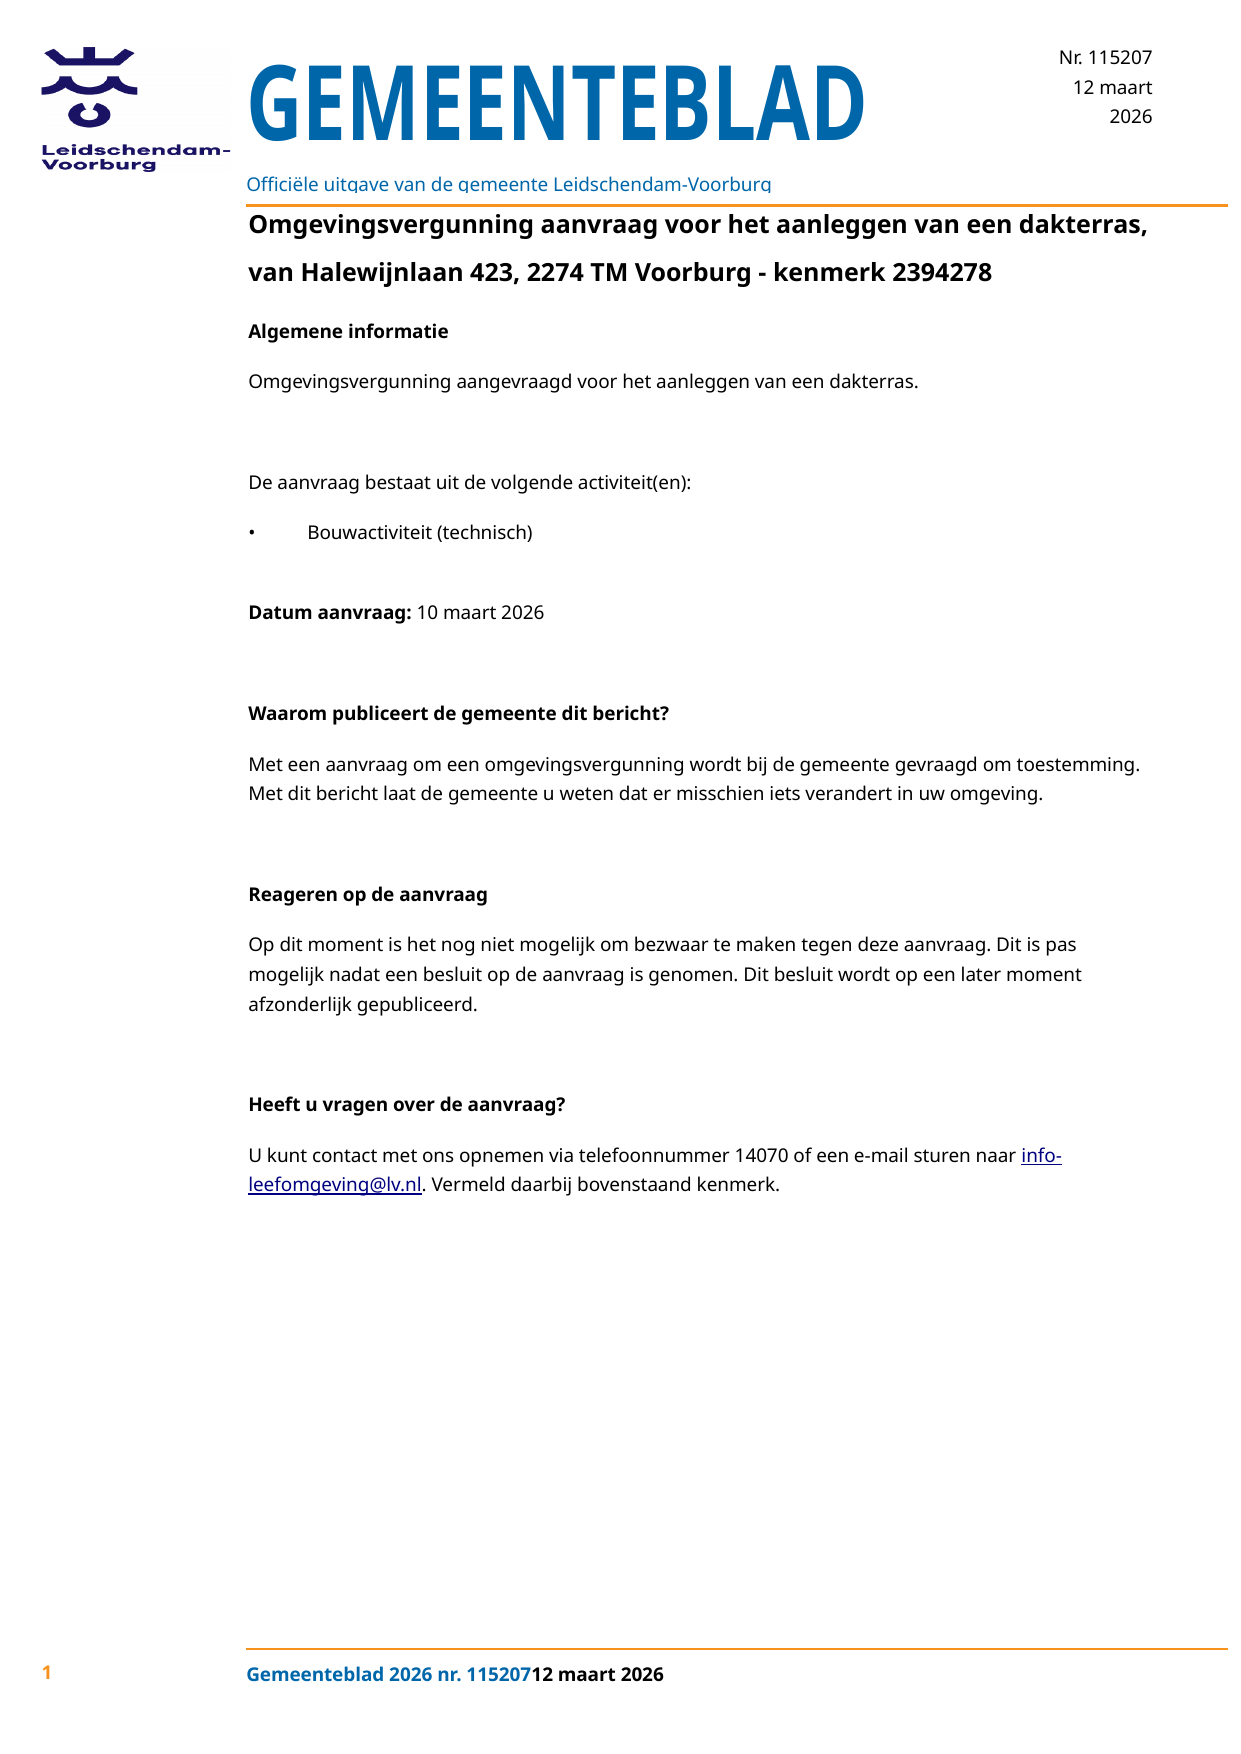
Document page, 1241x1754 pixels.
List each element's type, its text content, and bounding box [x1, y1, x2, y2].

text De aanvraag bestaat uit de volgende activiteit(en): [248, 469, 1152, 495]
list Bouwactiviteit (technisch) [248, 519, 1152, 545]
text Waarom publiceert de gemeente dit bericht? [248, 700, 1152, 726]
text Heeft u vragen over de aanvraag? [248, 1092, 1152, 1117]
text Omgevingsvergunning aanvraag voor het aanleggen van een dakterras, van Halewijnlaan 423, 2274 TM Voorburg - kenmerk 2394278 [248, 207, 1152, 288]
text Reageren op de aanvraag [248, 881, 1152, 907]
text Datum aanvraag: 10 maart 2026 [248, 599, 1152, 625]
text Omgevingsvergunning aangevraagd voor het aanleggen van een dakterras. [248, 368, 1152, 394]
text Algemene informatie [248, 318, 1152, 344]
text Met een aanvraag om een omgevingsvergunning wordt bij de gemeente gevraagd om toestemming. Met dit bericht laat de gemeente u weten dat er misschien iets verandert in uw omgeving. [248, 751, 1152, 806]
text Op dit moment is het nog niet mogelijk om bezwaar te maken tegen deze aanvraag. Dit is pas mogelijk nadat een besluit op de aanvraag is genomen. Dit besluit wordt op een later moment afzonderlijk gepubliceerd. [248, 932, 1152, 1017]
text U kunt contact met ons opnemen via telefoonnummer 14070 of een e-mail sturen naar info-leefomgeving@lv.nl. Vermeld daarbij bovenstaand kenmerk. [248, 1142, 1152, 1197]
picture [41, 47, 231, 172]
